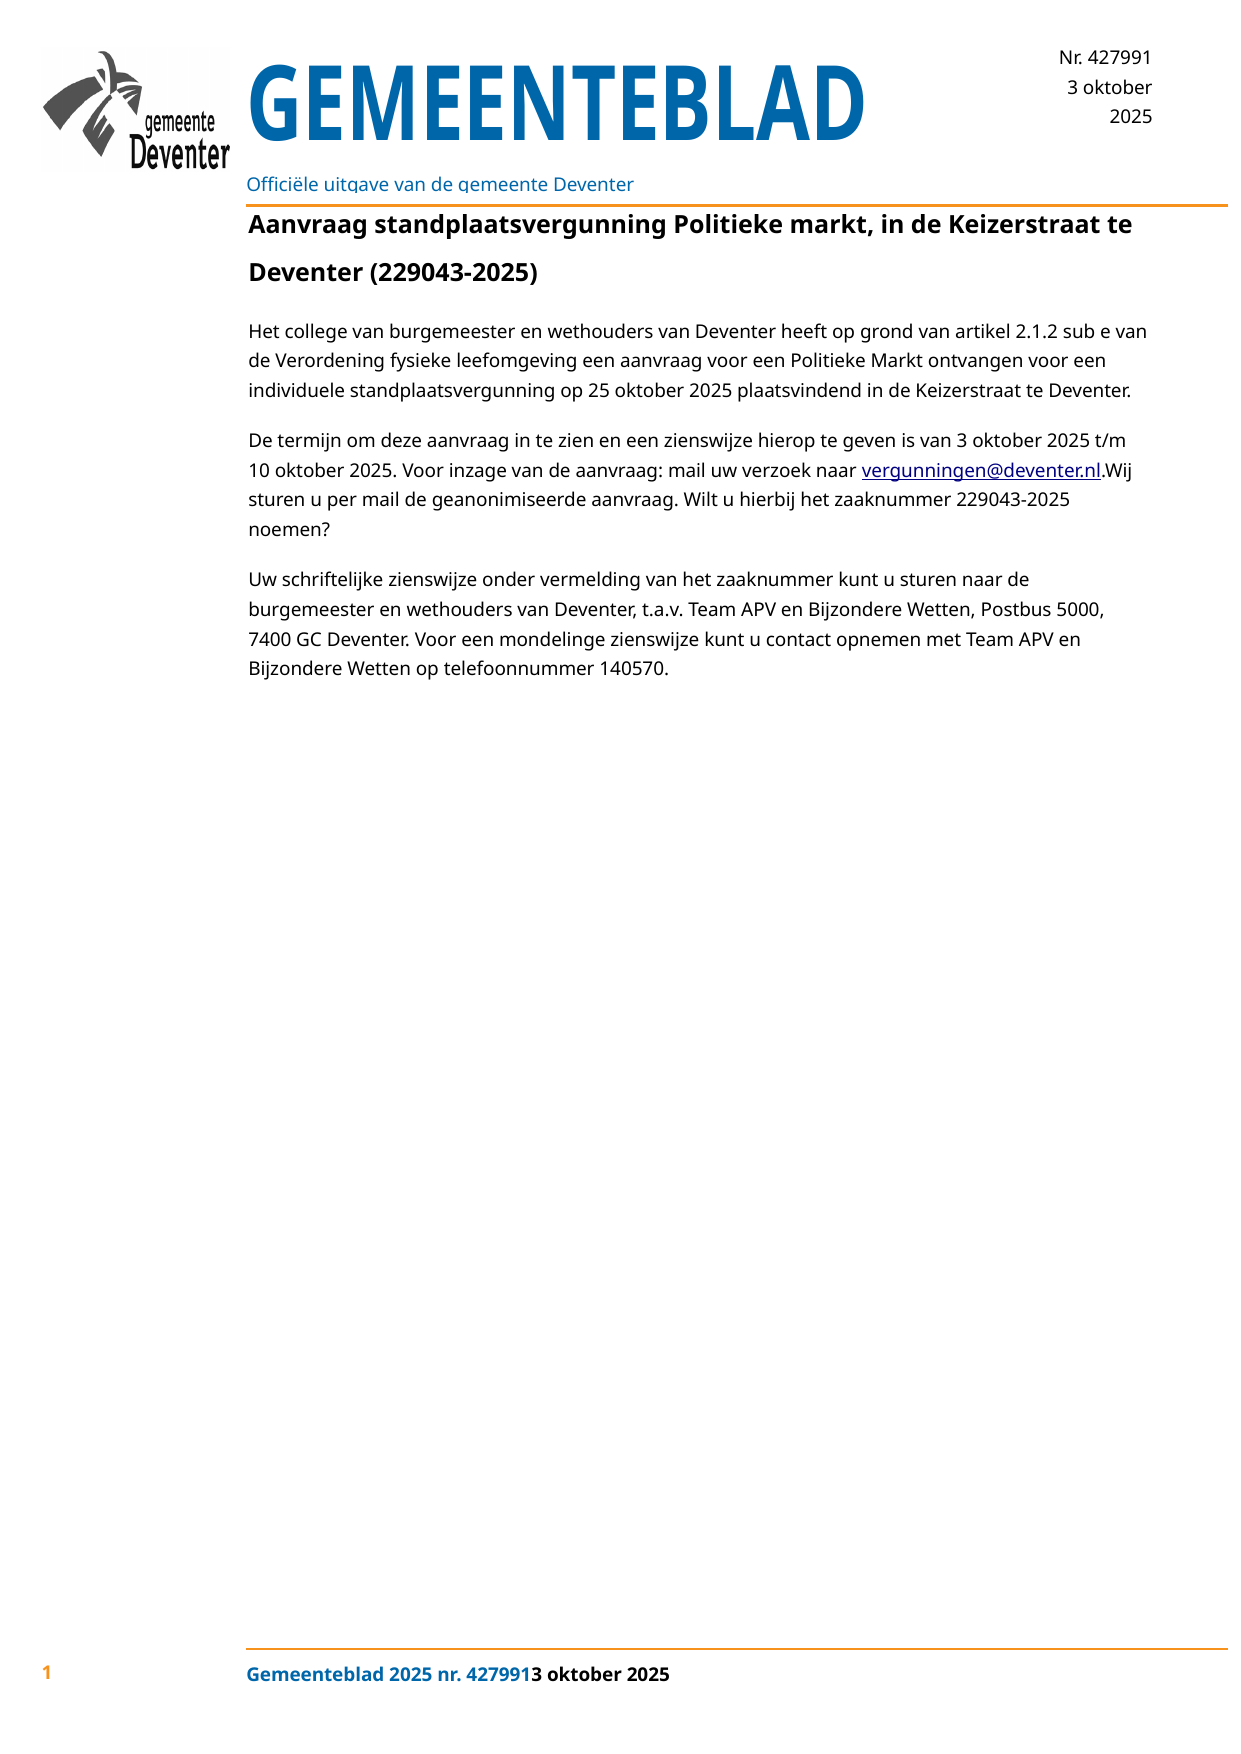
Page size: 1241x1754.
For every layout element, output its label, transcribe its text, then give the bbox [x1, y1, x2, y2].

text De termijn om deze aanvraag in te zien en een zienswijze hierop te geven is van 3 oktober 2025 t/m 10 oktober 2025. Voor inzage van de aanvraag: mail uw verzoek naar vergunningen@deventer.nl.Wij sturen u per mail de geanonimiseerde aanvraag. Wilt u hierbij het zaaknummer 229043-2025 noemen? [248, 427, 1152, 542]
text Uw schriftelijke zienswijze onder vermelding van het zaaknummer kunt u sturen naar de burgemeester en wethouders van Deventer, t.a.v. Team APV en Bijzondere Wetten, Postbus 5000, 7400 GC Deventer. Voor een mondelinge zienswijze kunt u contact opnemen met Team APV en Bijzondere Wetten op telefoonnummer 140570. [248, 567, 1152, 681]
text Aanvraag standplaatsvergunning Politieke markt, in de Keizerstraat te Deventer (229043-2025) [248, 207, 1152, 288]
text Het college van burgemeester en wethouders van Deventer heeft op grond van artikel 2.1.2 sub e van de Verordening fysieke leefomgeving een aanvraag voor een Politieke Markt ontvangen voor een individuele standplaatsvergunning op 25 oktober 2025 plaatsvindend in de Keizerstraat te Deventer. [248, 318, 1152, 403]
picture [41, 47, 231, 172]
